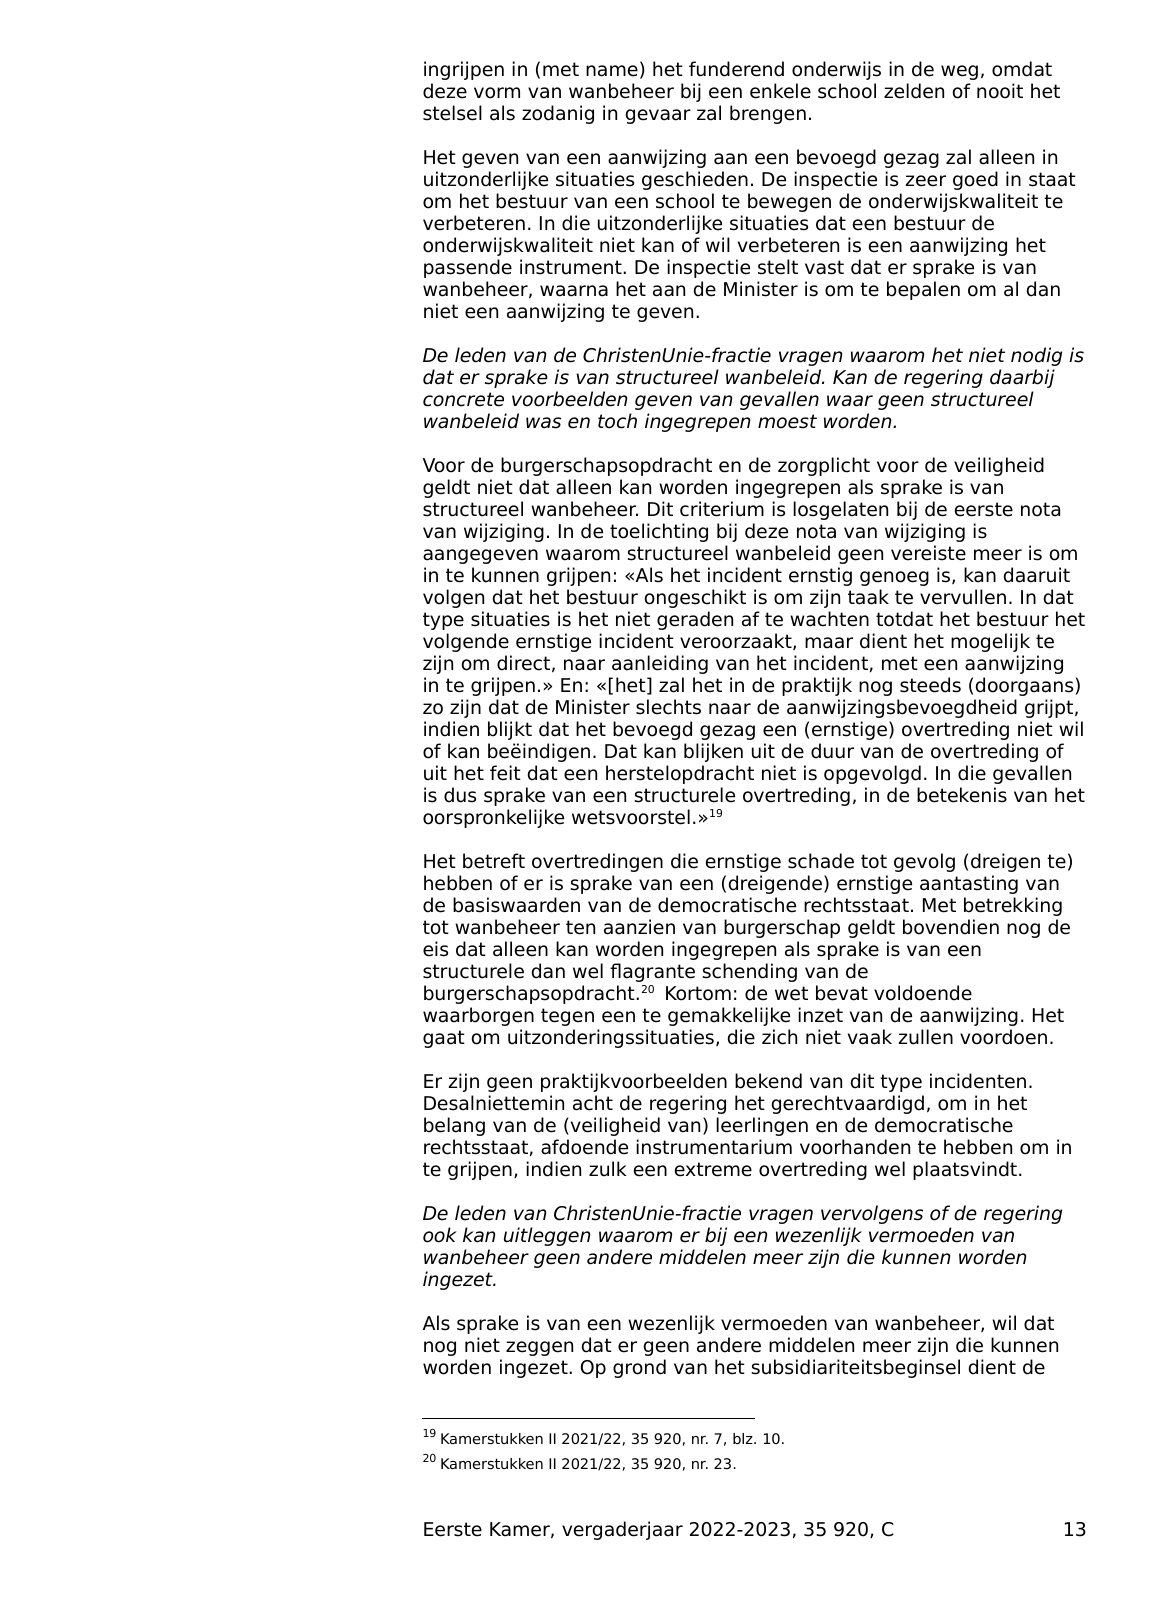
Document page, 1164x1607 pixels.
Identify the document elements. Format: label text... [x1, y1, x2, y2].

text Voor de burgerschapsopdracht en de zorgplicht voor de veiligheid geldt niet dat alleen kan worden ingegrepen als sprake is van structureel wanbeheer. Dit criterium is losgelaten bij de eerste nota van wijziging. In de toelichting bij deze nota van wijziging is aangegeven waarom structureel wanbeleid geen vereiste meer is om in te kunnen grijpen: «Als het incident ernstig genoeg is, kan daaruit volgen dat het bestuur ongeschikt is om zijn taak te vervullen. In dat type situaties is het niet geraden af te wachten totdat het bestuur het volgende ernstige incident veroorzaakt, maar dient het mogelijk te zijn om direct, naar aanleiding van het incident, met een aanwijzing in te grijpen.» En: «[het] zal het in de praktijk nog steeds (doorgaans) zo zijn dat de Minister slechts naar de aanwijzingsbevoegdheid grijpt, indien blijkt dat het bevoegd gezag een (ernstige) overtreding niet wil of kan beëindigen. Dat kan blijken uit de duur van de overtreding of uit het feit dat een herstelopdracht niet is opgevolgd. In die gevallen is dus sprake van een structurele overtreding, in de betekenis van het oorspronkelijke wetsvoorstel.» [422, 455, 1087, 829]
text Het betreft overtredingen die ernstige schade tot gevolg (dreigen te) hebben of er is sprake van een (dreigende) ernstige aantasting van de basiswaarden van de democratische rechtsstaat. Met betrekking tot wanbeheer ten aanzien van burgerschap geldt bovendien nog de eis dat alleen kan worden ingegrepen als sprake is van een structurele dan wel flagrante schending van de burgerschapsopdracht. Kortom: de wet bevat voldoende waarborgen tegen een te gemakkelijke inzet van de aanwijzing. Het gaat om uitzonderingssituaties, die zich niet vaak zullen voordoen. [422, 851, 1087, 1049]
text ingrijpen in (met name) het funderend onderwijs in de weg, omdat deze vorm van wanbeheer bij een enkele school zelden of nooit het stelsel als zodanig in gevaar zal brengen. [422, 59, 1087, 125]
text Kamerstukken II 2021/22, 35 920, nr. 23. [422, 1452, 1087, 1474]
text Kamerstukken II 2021/22, 35 920, nr. 7, blz. 10. [422, 1427, 1087, 1449]
text Als sprake is van een wezenlijk vermoeden van wanbeheer, wil dat nog niet zeggen dat er geen andere middelen meer zijn die kunnen worden ingezet. Op grond van het subsidiariteitsbeginsel dient de [422, 1313, 1087, 1379]
text Er zijn geen praktijkvoorbeelden bekend van dit type incidenten. Desalniettemin acht de regering het gerechtvaardigd, om in het belang van de (veiligheid van) leerlingen en de democratische rechtsstaat, afdoende instrumentarium voorhanden te hebben om in te grijpen, indien zulk een extreme overtreding wel plaatsvindt. [422, 1071, 1087, 1181]
text De leden van ChristenUnie-fractie vragen vervolgens of de regering ook kan uitleggen waarom er bij een wezenlijk vermoeden van wanbeheer geen andere middelen meer zijn die kunnen worden ingezet. [422, 1203, 1087, 1291]
text Het geven van een aanwijzing aan een bevoegd gezag zal alleen in uitzonderlijke situaties geschieden. De inspectie is zeer goed in staat om het bestuur van een school te bewegen de onderwijskwaliteit te verbeteren. In die uitzonderlijke situaties dat een bestuur de onderwijskwaliteit niet kan of wil verbeteren is een aanwijzing het passende instrument. De inspectie stelt vast dat er sprake is van wanbeheer, waarna het aan de Minister is om te bepalen om al dan niet een aanwijzing te geven. [422, 147, 1087, 323]
text De leden van de ChristenUnie-fractie vragen waarom het niet nodig is dat er sprake is van structureel wanbeleid. Kan de regering daarbij concrete voorbeelden geven van gevallen waar geen structureel wanbeleid was en toch ingegrepen moest worden. [422, 345, 1087, 433]
